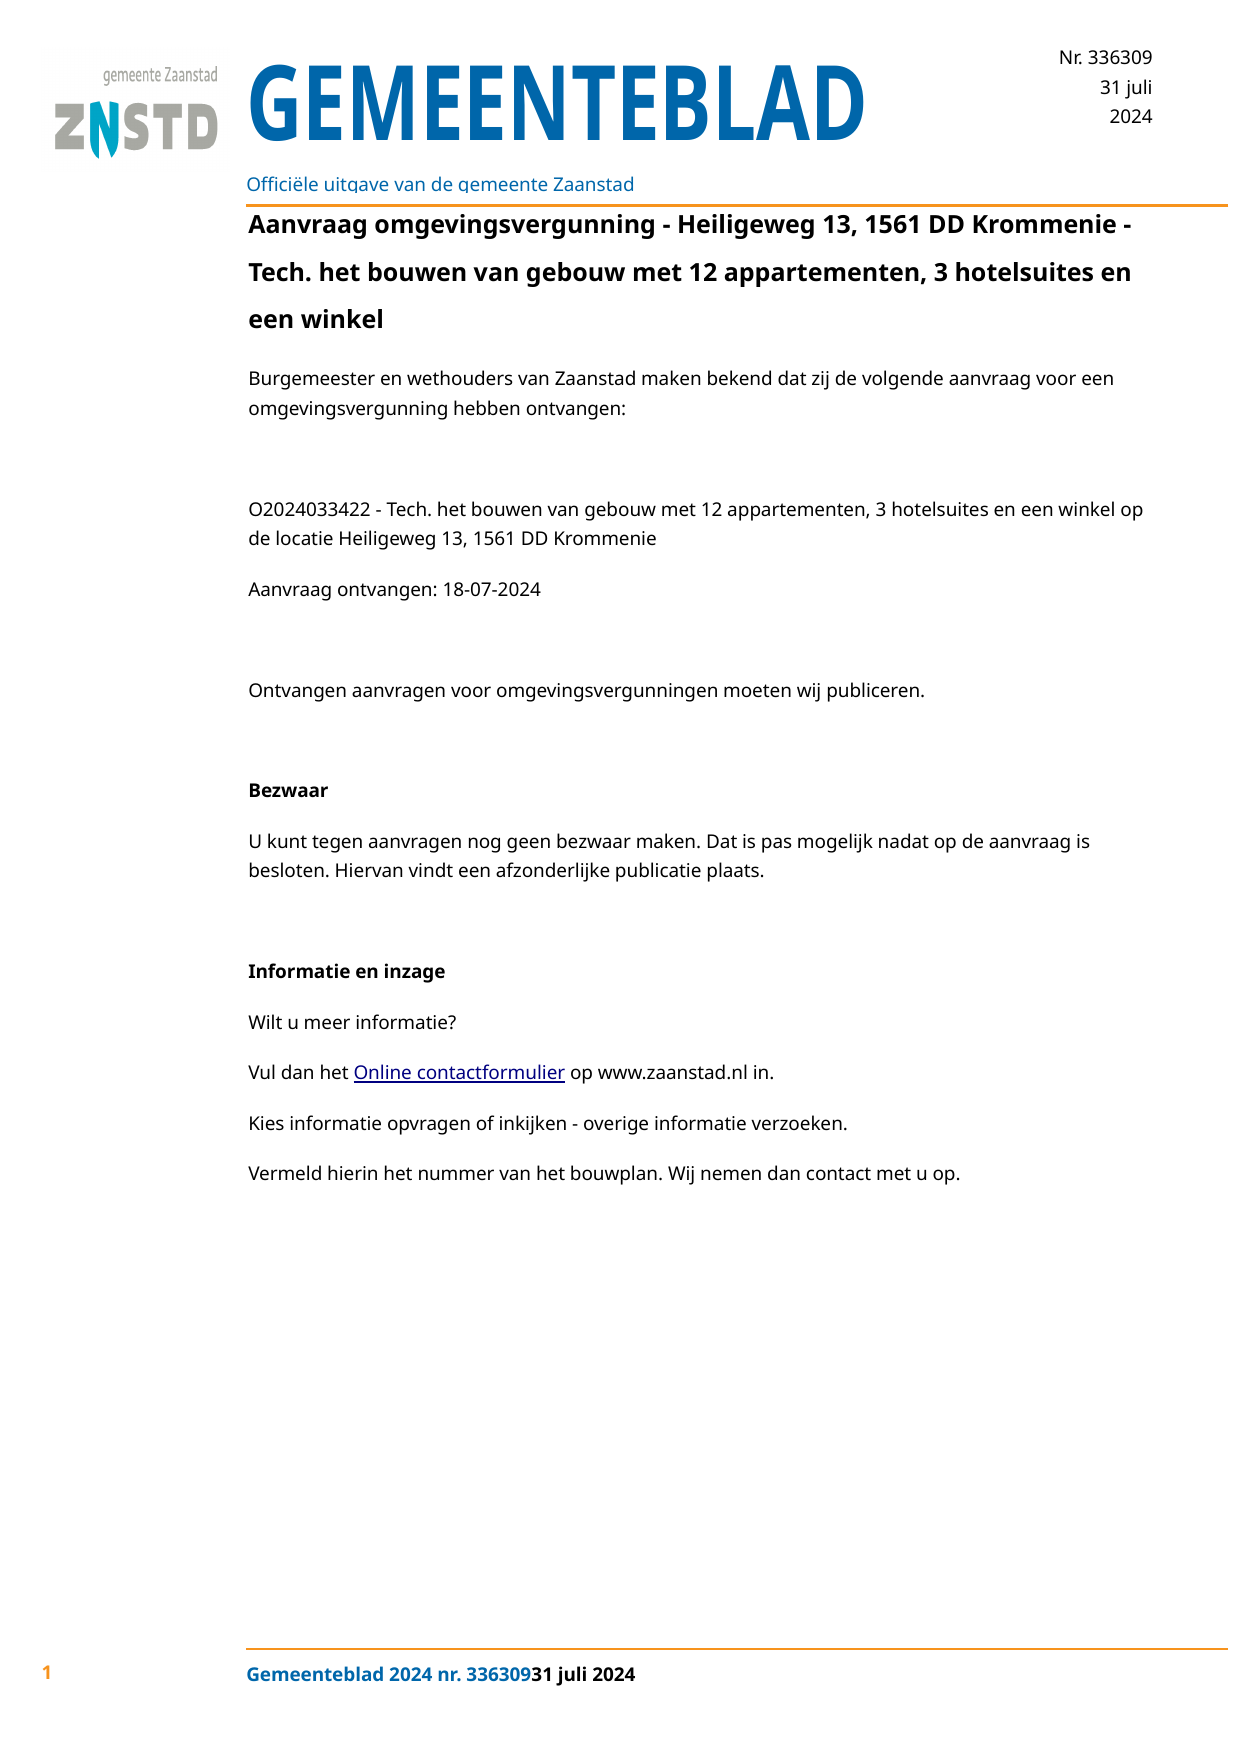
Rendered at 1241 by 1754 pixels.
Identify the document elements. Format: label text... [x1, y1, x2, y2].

text Wilt u meer informatie? [248, 1009, 1152, 1034]
text Vermeld hierin het nummer van het bouwplan. Wij nemen dan contact met u op. [248, 1160, 1152, 1186]
text Vul dan het Online contactformulier op www.zaanstad.nl in. [248, 1059, 1152, 1085]
text Bezwaar [248, 778, 1152, 803]
text Burgemeester en wethouders van Zaanstad maken bekend dat zij de volgende aanvraag voor een omgevingsvergunning hebben ontvangen: [248, 366, 1152, 421]
text Aanvraag ontvangen: 18-07-2024 [248, 576, 1152, 602]
text Informatie en inzage [248, 958, 1152, 984]
text O2024033422 - Tech. het bouwen van gebouw met 12 appartementen, 3 hotelsuites en een winkel op de locatie Heiligeweg 13, 1561 DD Krommenie [248, 496, 1152, 551]
text Kies informatie opvragen of inkijken - overige informatie verzoeken. [248, 1110, 1152, 1135]
text Ontvangen aanvragen voor omgevingsvergunningen moeten wij publiceren. [248, 677, 1152, 702]
picture [41, 47, 231, 172]
text Aanvraag omgevingsvergunning - Heiligeweg 13, 1561 DD Krommenie - Tech. het bouwen van gebouw met 12 appartementen, 3 hotelsuites en een winkel [248, 207, 1152, 336]
text U kunt tegen aanvragen nog geen bezwaar maken. Dat is pas mogelijk nadat op de aanvraag is besloten. Hiervan vindt een afzonderlijke publicatie plaats. [248, 828, 1152, 883]
